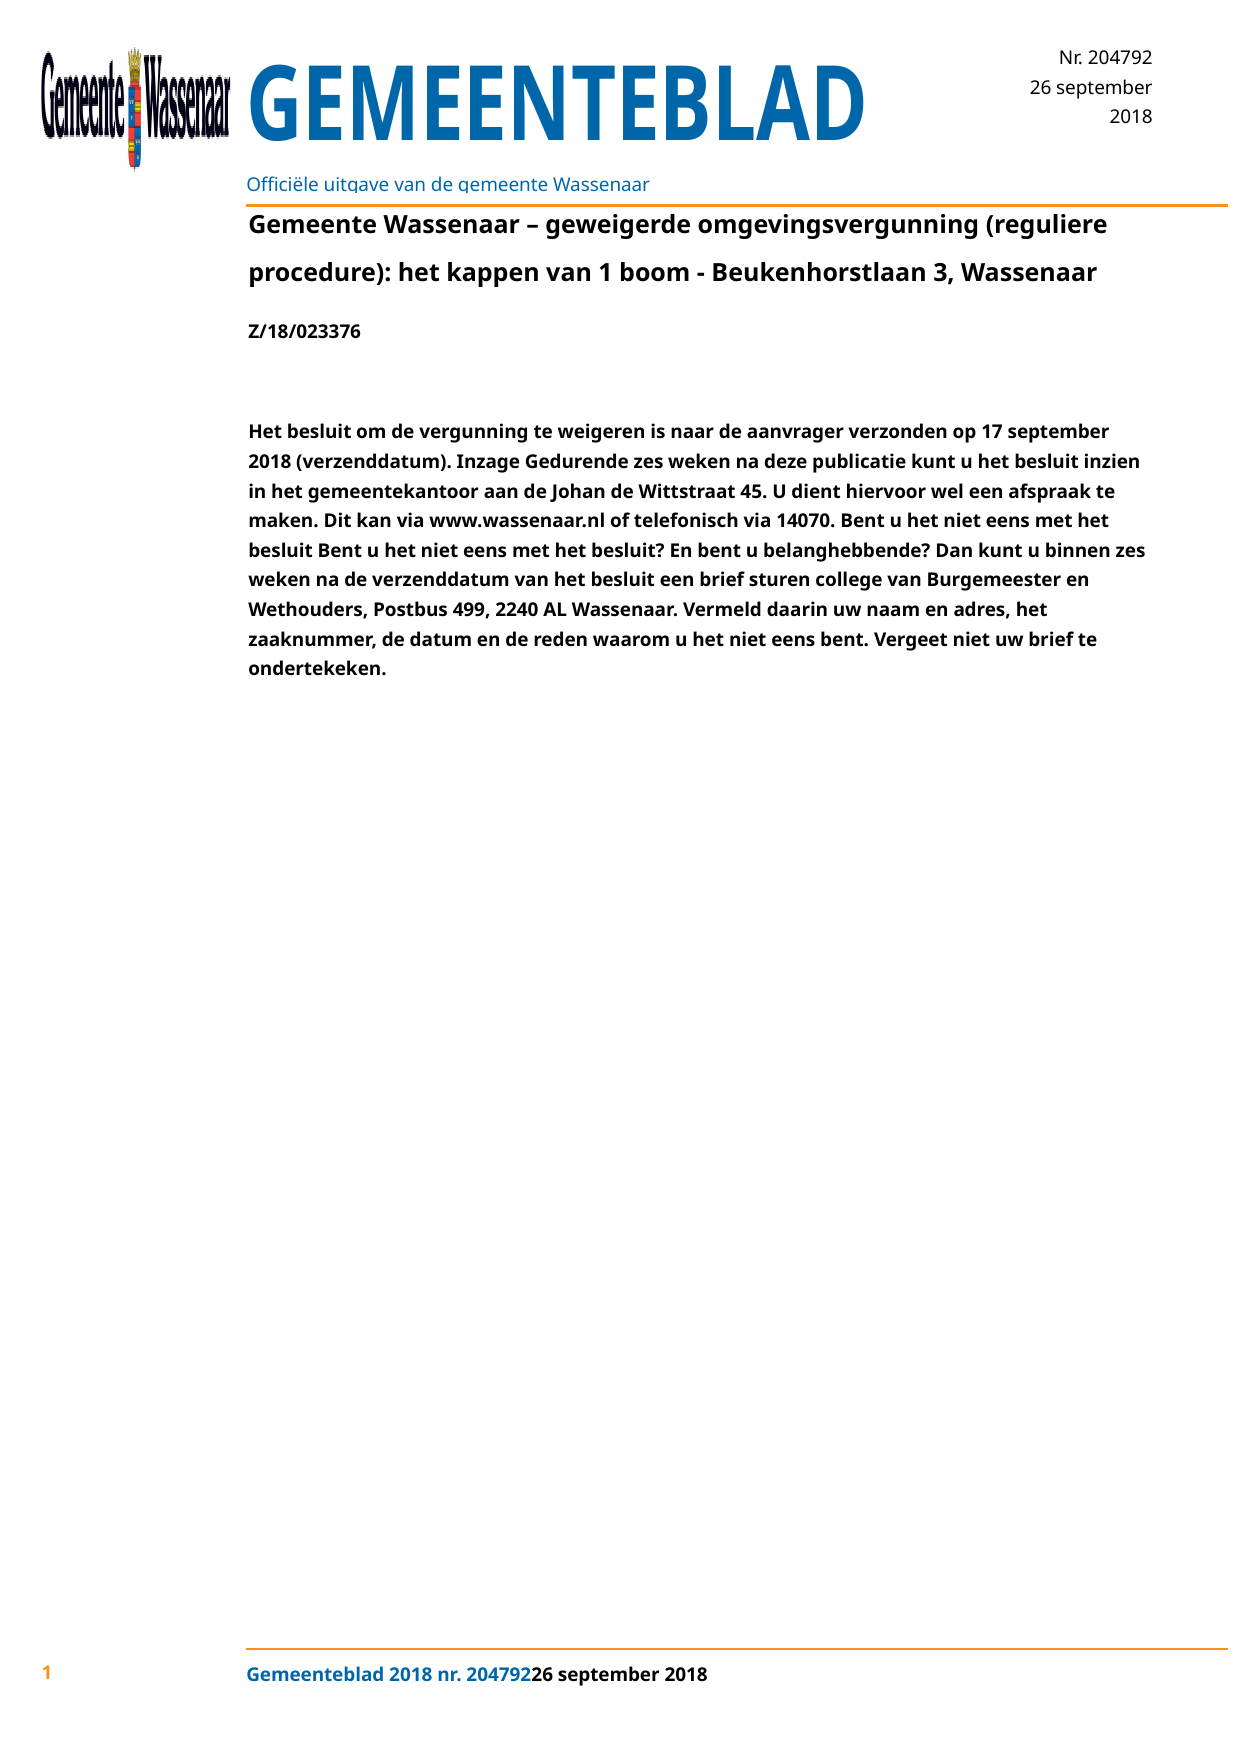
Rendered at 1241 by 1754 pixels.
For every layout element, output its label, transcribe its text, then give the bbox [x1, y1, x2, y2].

text Gemeente Wassenaar – geweigerde omgevingsvergunning (reguliere procedure): het kappen van 1 boom - Beukenhorstlaan 3, Wassenaar [248, 207, 1152, 288]
picture [41, 47, 231, 172]
text Het besluit om de vergunning te weigeren is naar de aanvrager verzonden op 17 september 2018 (verzenddatum). Inzage Gedurende zes weken na deze publicatie kunt u het besluit inzien in het gemeentekantoor aan de Johan de Wittstraat 45. U dient hiervoor wel een afspraak te maken. Dit kan via www.wassenaar.nl of telefonisch via 14070. Bent u het niet eens met het besluit Bent u het niet eens met het besluit? En bent u belanghebbende? Dan kunt u binnen zes weken na de verzenddatum van het besluit een brief sturen college van Burgemeester en Wethouders, Postbus 499, 2240 AL Wassenaar. Vermeld daarin uw naam en adres, het zaaknummer, de datum en de reden waarom u het niet eens bent. Vergeet niet uw brief te ondertekeken. [248, 419, 1152, 681]
text Z/18/023376 [248, 318, 1152, 344]
